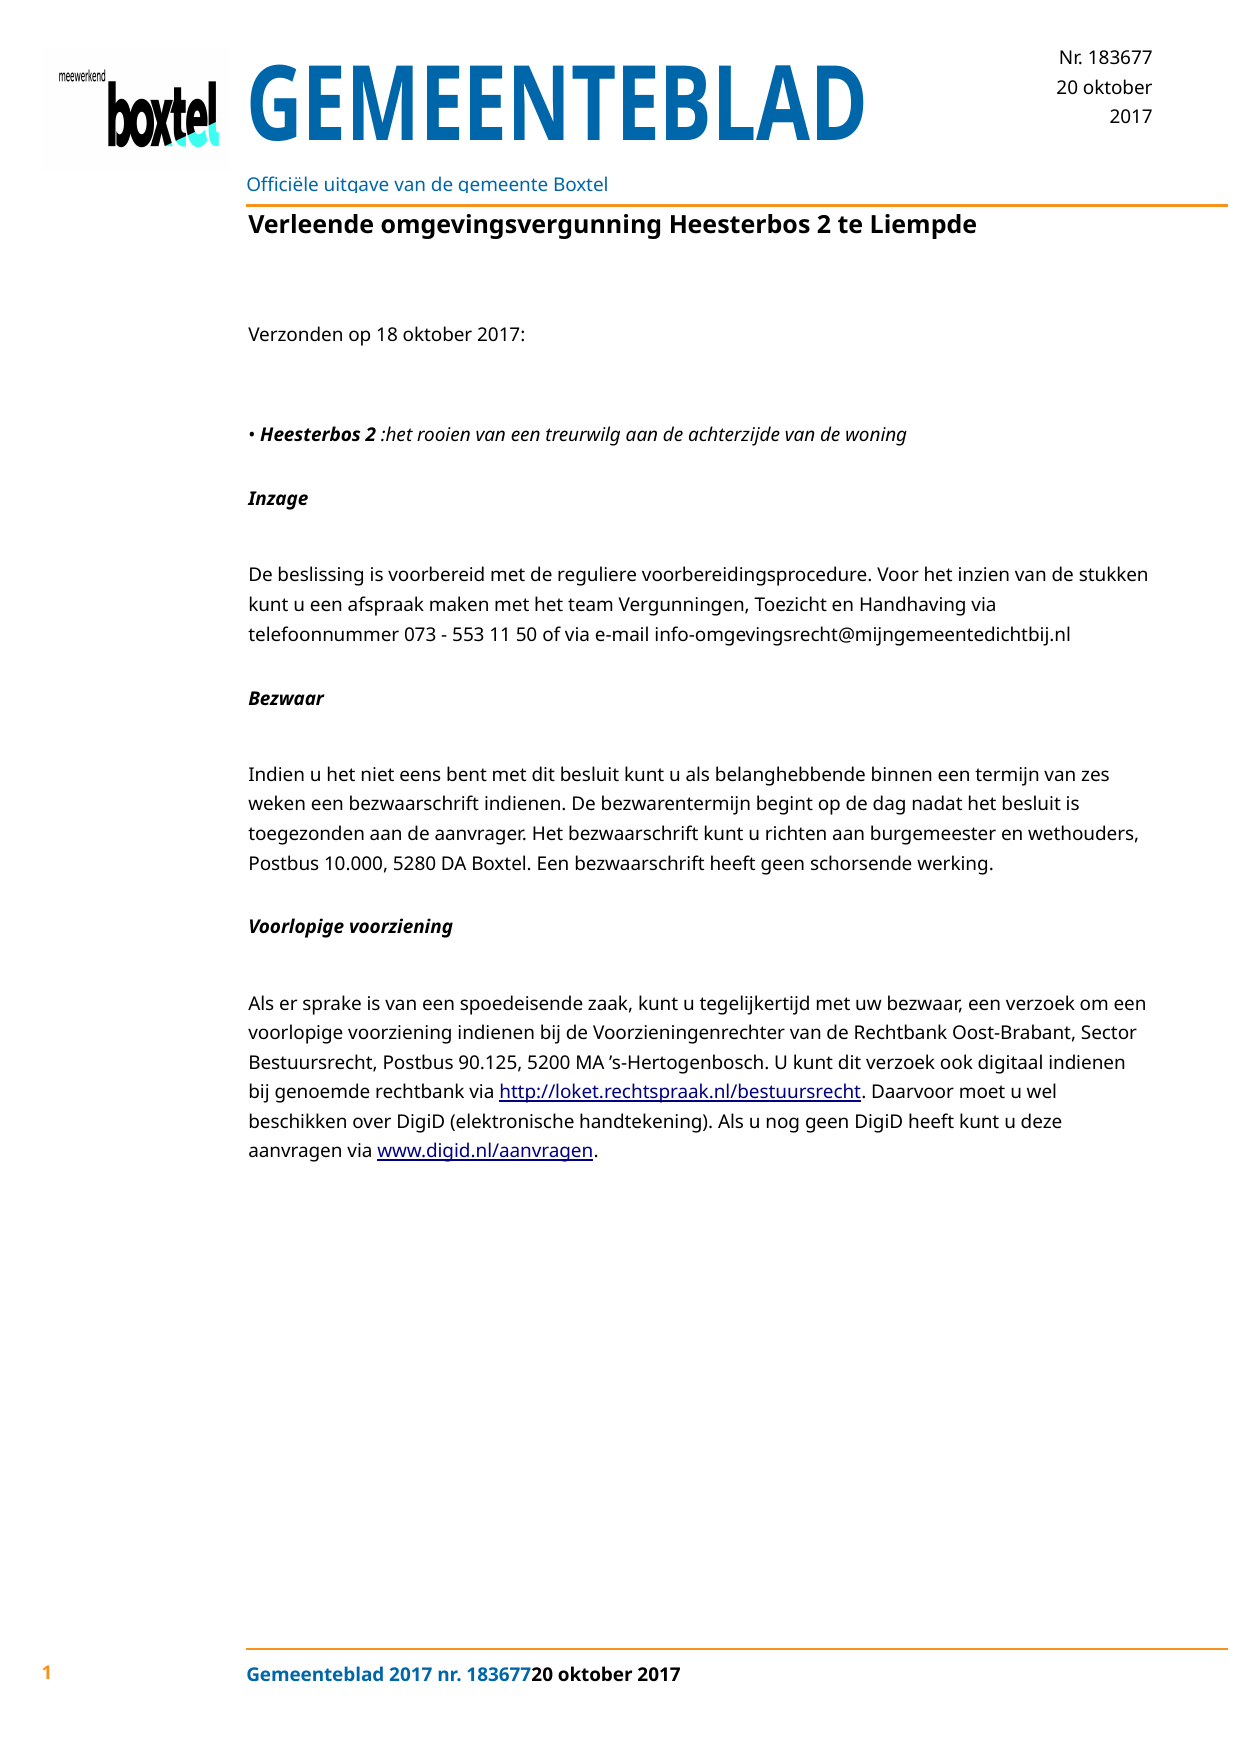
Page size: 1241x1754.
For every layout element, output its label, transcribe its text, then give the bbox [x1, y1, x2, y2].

text • Heesterbos 2 :het rooien van een treurwilg aan de achterzijde van de woning [248, 422, 1152, 447]
text Voorlopige voorziening [248, 914, 1152, 939]
text Indien u het niet eens bent met dit besluit kunt u als belanghebbende binnen een termijn van zes weken een bezwaarschrift indienen. De bezwarentermijn begint op de dag nadat het besluit is toegezonden aan de aanvrager. Het bezwaarschrift kunt u richten aan burgemeester en wethouders, Postbus 10.000, 5280 DA Boxtel. Een bezwaarschrift heeft geen schorsende werking. [248, 761, 1152, 875]
text Verleende omgevingsvergunning Heesterbos 2 te Liempde [248, 207, 1152, 241]
picture [41, 47, 231, 172]
text Als er sprake is van een spoedeisende zaak, kunt u tegelijkertijd met uw bezwaar, een verzoek om een voorlopige voorziening indienen bij de Voorzieningenrechter van de Rechtbank Oost-Brabant, Sector Bestuursrecht, Postbus 90.125, 5200 MA ’s-Hertogenbosch. U kunt dit verzoek ook digitaal indienen bij genoemde rechtbank via http://loket.rechtspraak.nl/bestuursrecht. Daarvoor moet u wel beschikken over DigiD (elektronische handtekening). Als u nog geen DigiD heeft kunt u deze aanvragen via www.digid.nl/aanvragen. [248, 990, 1152, 1163]
text Verzonden op 18 oktober 2017: [248, 321, 1152, 346]
text Inzage [248, 486, 1152, 511]
text De beslissing is voorbereid met de reguliere voorbereidingsprocedure. Voor het inzien van de stukken kunt u een afspraak maken met het team Vergunningen, Toezicht en Handhaving via telefoonnummer 073 - 553 11 50 of via e-mail info-omgevingsrecht@mijngemeentedichtbij.nl [248, 562, 1152, 647]
text Bezwaar [248, 685, 1152, 711]
